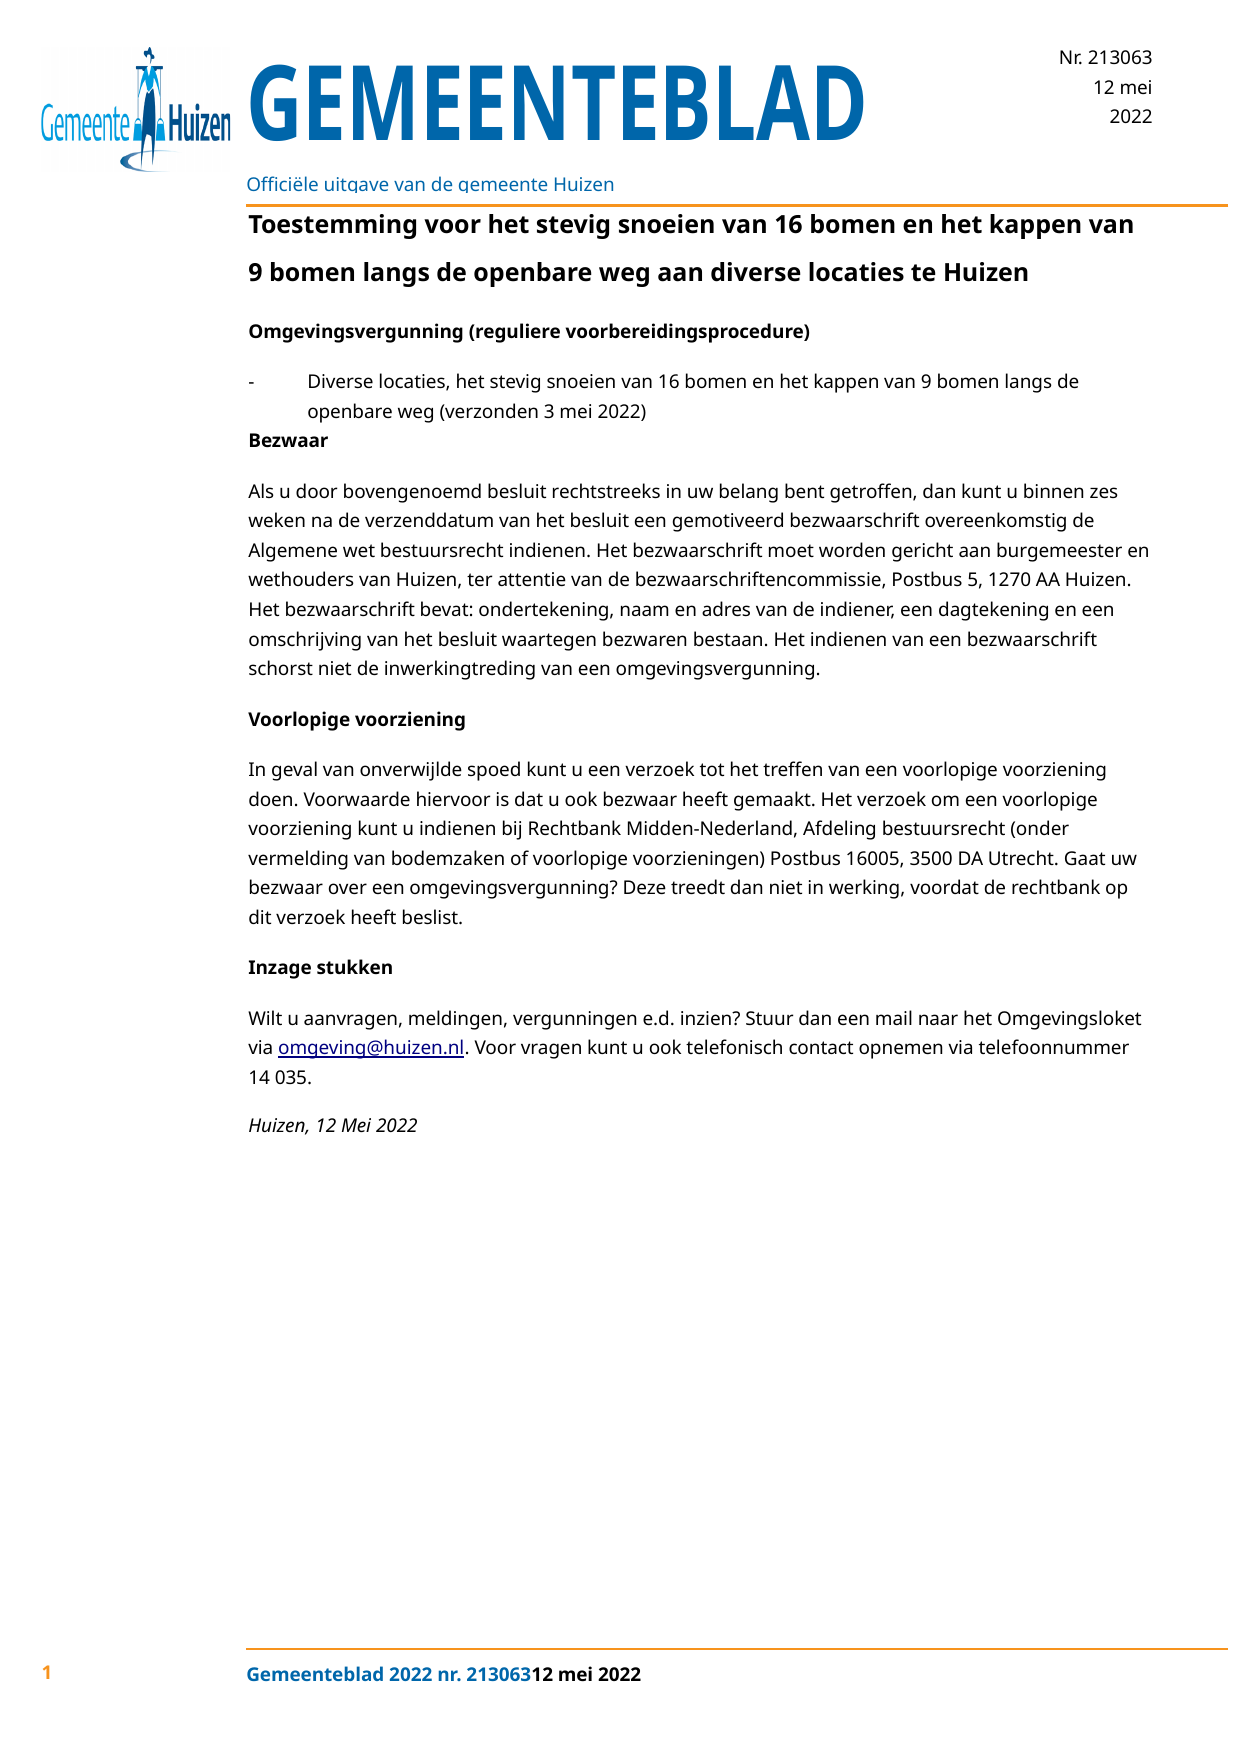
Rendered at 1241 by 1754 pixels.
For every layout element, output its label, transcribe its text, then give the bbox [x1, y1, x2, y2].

text Inzage stukken [248, 954, 1152, 980]
picture [41, 47, 231, 172]
text Toestemming voor het stevig snoeien van 16 bomen en het kappen van 9 bomen langs de openbare weg aan diverse locaties te Huizen [248, 207, 1152, 288]
text Wilt u aanvragen, meldingen, vergunningen e.d. inzien? Stuur dan een mail naar het Omgevingsloket via omgeving@huizen.nl. Voor vragen kunt u ook telefonisch contact opnemen via telefoonnummer 14 035. [248, 1005, 1152, 1090]
list Diverse locaties, het stevig snoeien van 16 bomen en het kappen van 9 bomen langs de openbare weg (verzonden 3 mei 2022) [248, 368, 1152, 424]
text Bezwaar [248, 427, 1152, 453]
text Huizen, 12 Mei 2022 [248, 1112, 1152, 1138]
text Voorlopige voorziening [248, 706, 1152, 732]
text Omgevingsvergunning (reguliere voorbereidingsprocedure) [248, 318, 1152, 344]
text In geval van onverwijlde spoed kunt u een verzoek tot het treffen van een voorlopige voorziening doen. Voorwaarde hiervoor is dat u ook bezwaar heeft gemaakt. Het verzoek om een voorlopige voorziening kunt u indienen bij Rechtbank Midden-Nederland, Afdeling bestuursrecht (onder vermelding van bodemzaken of voorlopige voorzieningen) Postbus 16005, 3500 DA Utrecht. Gaat uw bezwaar over een omgevingsvergunning? Deze treedt dan niet in werking, voordat de rechtbank op dit verzoek heeft beslist. [248, 756, 1152, 930]
text Als u door bovengenoemd besluit rechtstreeks in uw belang bent getroffen, dan kunt u binnen zes weken na de verzenddatum van het besluit een gemotiveerd bezwaarschrift overeenkomstig de Algemene wet bestuursrecht indienen. Het bezwaarschrift moet worden gericht aan burgemeester en wethouders van Huizen, ter attentie van de bezwaarschriftencommissie, Postbus 5, 1270 AA Huizen. Het bezwaarschrift bevat: ondertekening, naam en adres van de indiener, een dagtekening en een omschrijving van het besluit waartegen bezwaren bestaan. Het indienen van een bezwaarschrift schorst niet de inwerkingtreding van een omgevingsvergunning. [248, 478, 1152, 681]
